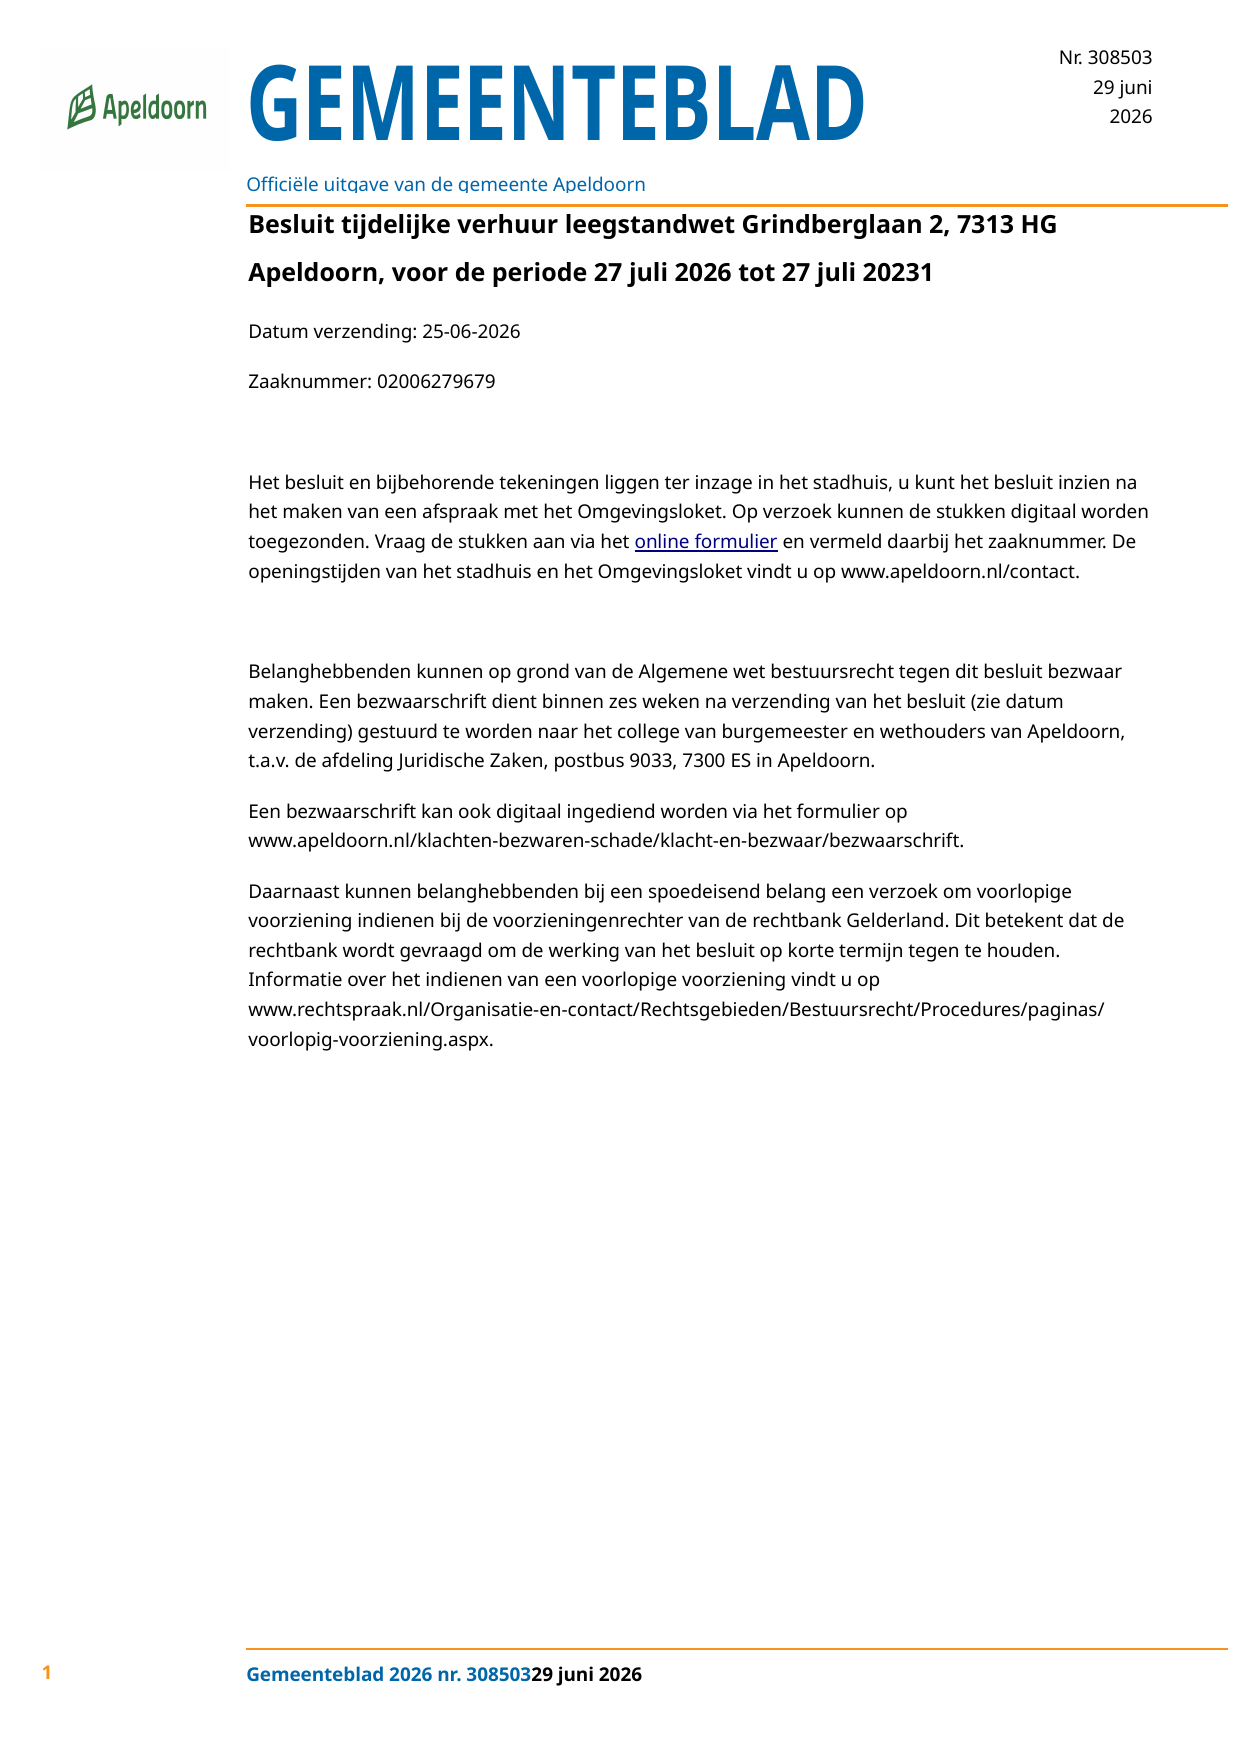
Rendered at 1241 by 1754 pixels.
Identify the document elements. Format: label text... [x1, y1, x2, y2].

text Belanghebbenden kunnen op grond van de Algemene wet bestuursrecht tegen dit besluit bezwaar maken. Een bezwaarschrift dient binnen zes weken na verzending van het besluit (zie datum verzending) gestuurd te worden naar het college van burgemeester en wethouders van Apeldoorn, t.a.v. de afdeling Juridische Zaken, postbus 9033, 7300 ES in Apeldoorn. [248, 659, 1152, 773]
picture [41, 47, 231, 172]
text Het besluit en bijbehorende tekeningen liggen ter inzage in het stadhuis, u kunt het besluit inzien na het maken van een afspraak met het Omgevingsloket. Op verzoek kunnen de stukken digitaal worden toegezonden. Vraag de stukken aan via het online formulier en vermeld daarbij het zaaknummer. De openingstijden van het stadhuis en het Omgevingsloket vindt u op www.apeldoorn.nl/contact. [248, 469, 1152, 584]
text Een bezwaarschrift kan ook digitaal ingediend worden via het formulier op www.apeldoorn.nl/klachten-bezwaren-schade/klacht-en-bezwaar/bezwaarschrift. [248, 798, 1152, 853]
text Besluit tijdelijke verhuur leegstandwet Grindberglaan 2, 7313 HG Apeldoorn, voor de periode 27 juli 2026 tot 27 juli 20231 [248, 207, 1152, 288]
text Datum verzending: 25-06-2026 [248, 318, 1152, 344]
text Daarnaast kunnen belanghebbenden bij een spoedeisend belang een verzoek om voorlopige voorziening indienen bij de voorzieningenrechter van de rechtbank Gelderland. Dit betekent dat de rechtbank wordt gevraagd om de werking van het besluit op korte termijn tegen te houden. Informatie over het indienen van een voorlopige voorziening vindt u op www.rechtspraak.nl/Organisatie-en-contact/Rechtsgebieden/Bestuursrecht/Procedures/paginas/voorlopig-voorziening.aspx. [248, 878, 1152, 1052]
text Zaaknummer: 02006279679 [248, 368, 1152, 394]
